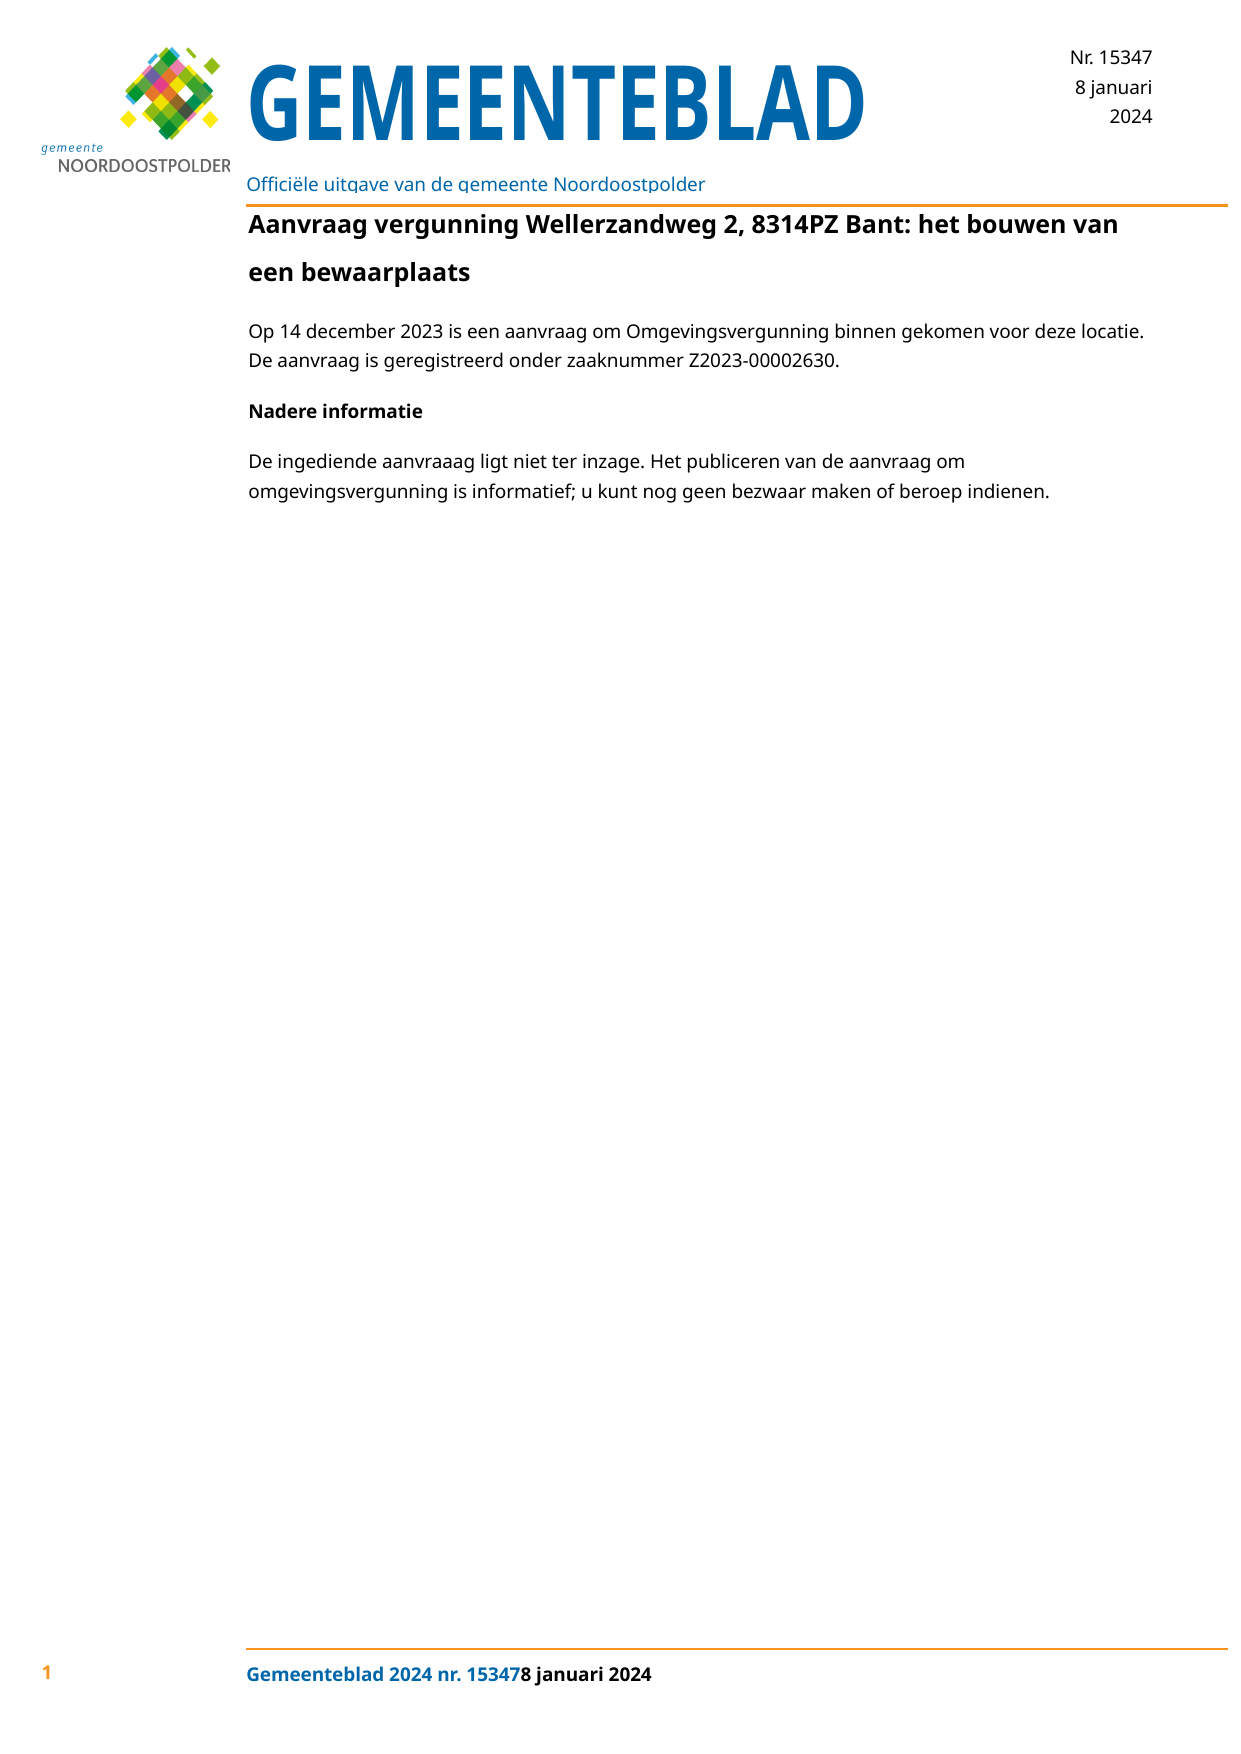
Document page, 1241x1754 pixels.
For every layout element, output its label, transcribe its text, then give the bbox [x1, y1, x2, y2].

text Aanvraag vergunning Wellerzandweg 2, 8314PZ Bant: het bouwen van een bewaarplaats [248, 207, 1152, 288]
text Nadere informatie [248, 398, 1152, 424]
text De ingediende aanvraaag ligt niet ter inzage. Het publiceren van de aanvraag om omgevingsvergunning is informatief; u kunt nog geen bezwaar maken of beroep indienen. [248, 448, 1152, 504]
text Op 14 december 2023 is een aanvraag om Omgevingsvergunning binnen gekomen voor deze locatie. De aanvraag is geregistreerd onder zaaknummer Z2023-00002630. [248, 318, 1152, 373]
picture [41, 47, 231, 172]
